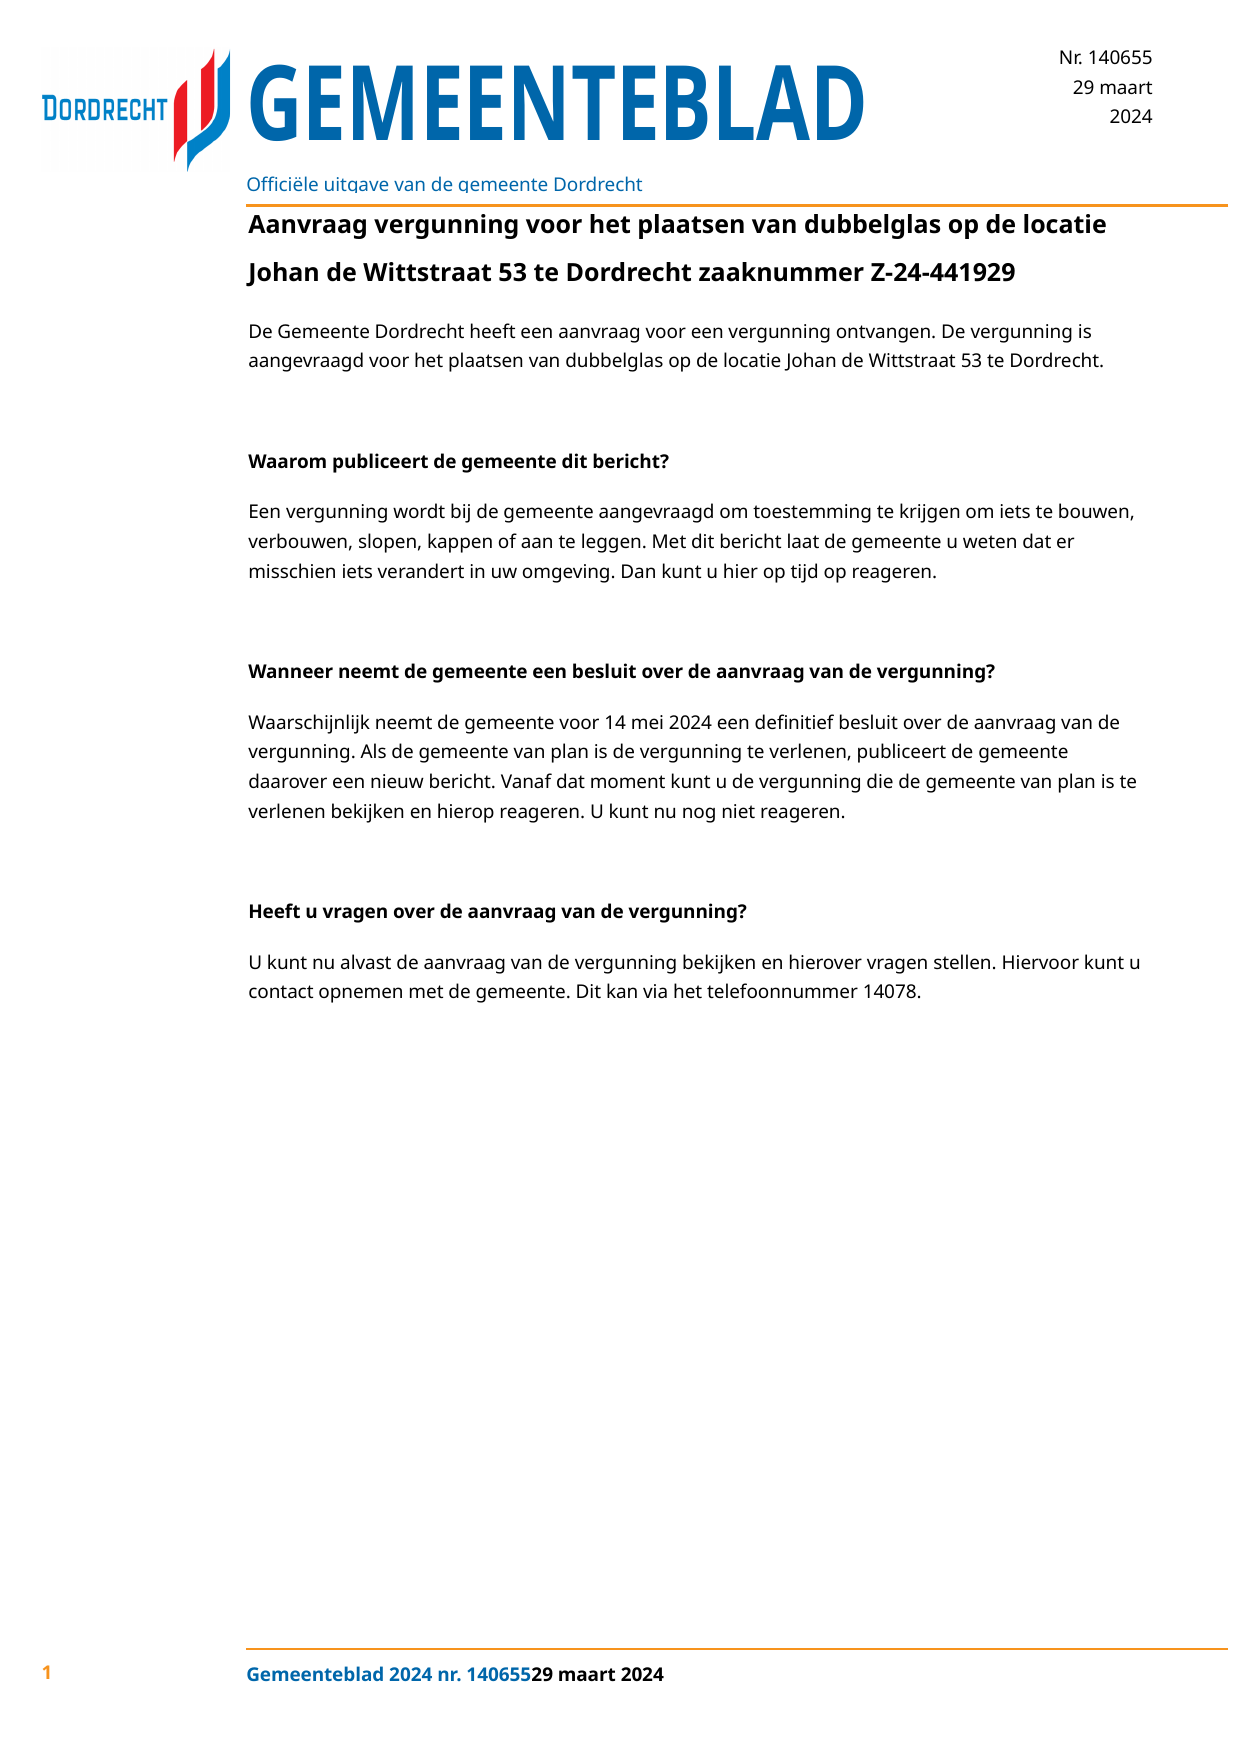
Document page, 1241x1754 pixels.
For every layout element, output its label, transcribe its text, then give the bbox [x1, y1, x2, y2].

text Een vergunning wordt bij de gemeente aangevraagd om toestemming te krijgen om iets te bouwen, verbouwen, slopen, kappen of aan te leggen. Met dit bericht laat de gemeente u weten dat er misschien iets verandert in uw omgeving. Dan kunt u hier op tijd op reageren. [248, 499, 1152, 584]
text Waarschijnlijk neemt de gemeente voor 14 mei 2024 een definitief besluit over de aanvraag van de vergunning. Als de gemeente van plan is de vergunning te verlenen, publiceert de gemeente daarover een nieuw bericht. Vanaf dat moment kunt u de vergunning die de gemeente van plan is te verlenen bekijken en hierop reageren. U kunt nu nog niet reageren. [248, 709, 1152, 824]
text De Gemeente Dordrecht heeft een aanvraag voor een vergunning ontvangen. De vergunning is aangevraagd voor het plaatsen van dubbelglas op de locatie Johan de Wittstraat 53 te Dordrecht. [248, 318, 1152, 373]
text Waarom publiceert de gemeente dit bericht? [248, 448, 1152, 474]
text Wanneer neemt de gemeente een besluit over de aanvraag van de vergunning? [248, 659, 1152, 684]
picture [41, 47, 231, 172]
text Heeft u vragen over de aanvraag van de vergunning? [248, 899, 1152, 924]
text U kunt nu alvast de aanvraag van de vergunning bekijken en hierover vragen stellen. Hiervoor kunt u contact opnemen met de gemeente. Dit kan via het telefoonnummer 14078. [248, 949, 1152, 1004]
text Aanvraag vergunning voor het plaatsen van dubbelglas op de locatie Johan de Wittstraat 53 te Dordrecht zaaknummer Z-24-441929 [248, 207, 1152, 288]
